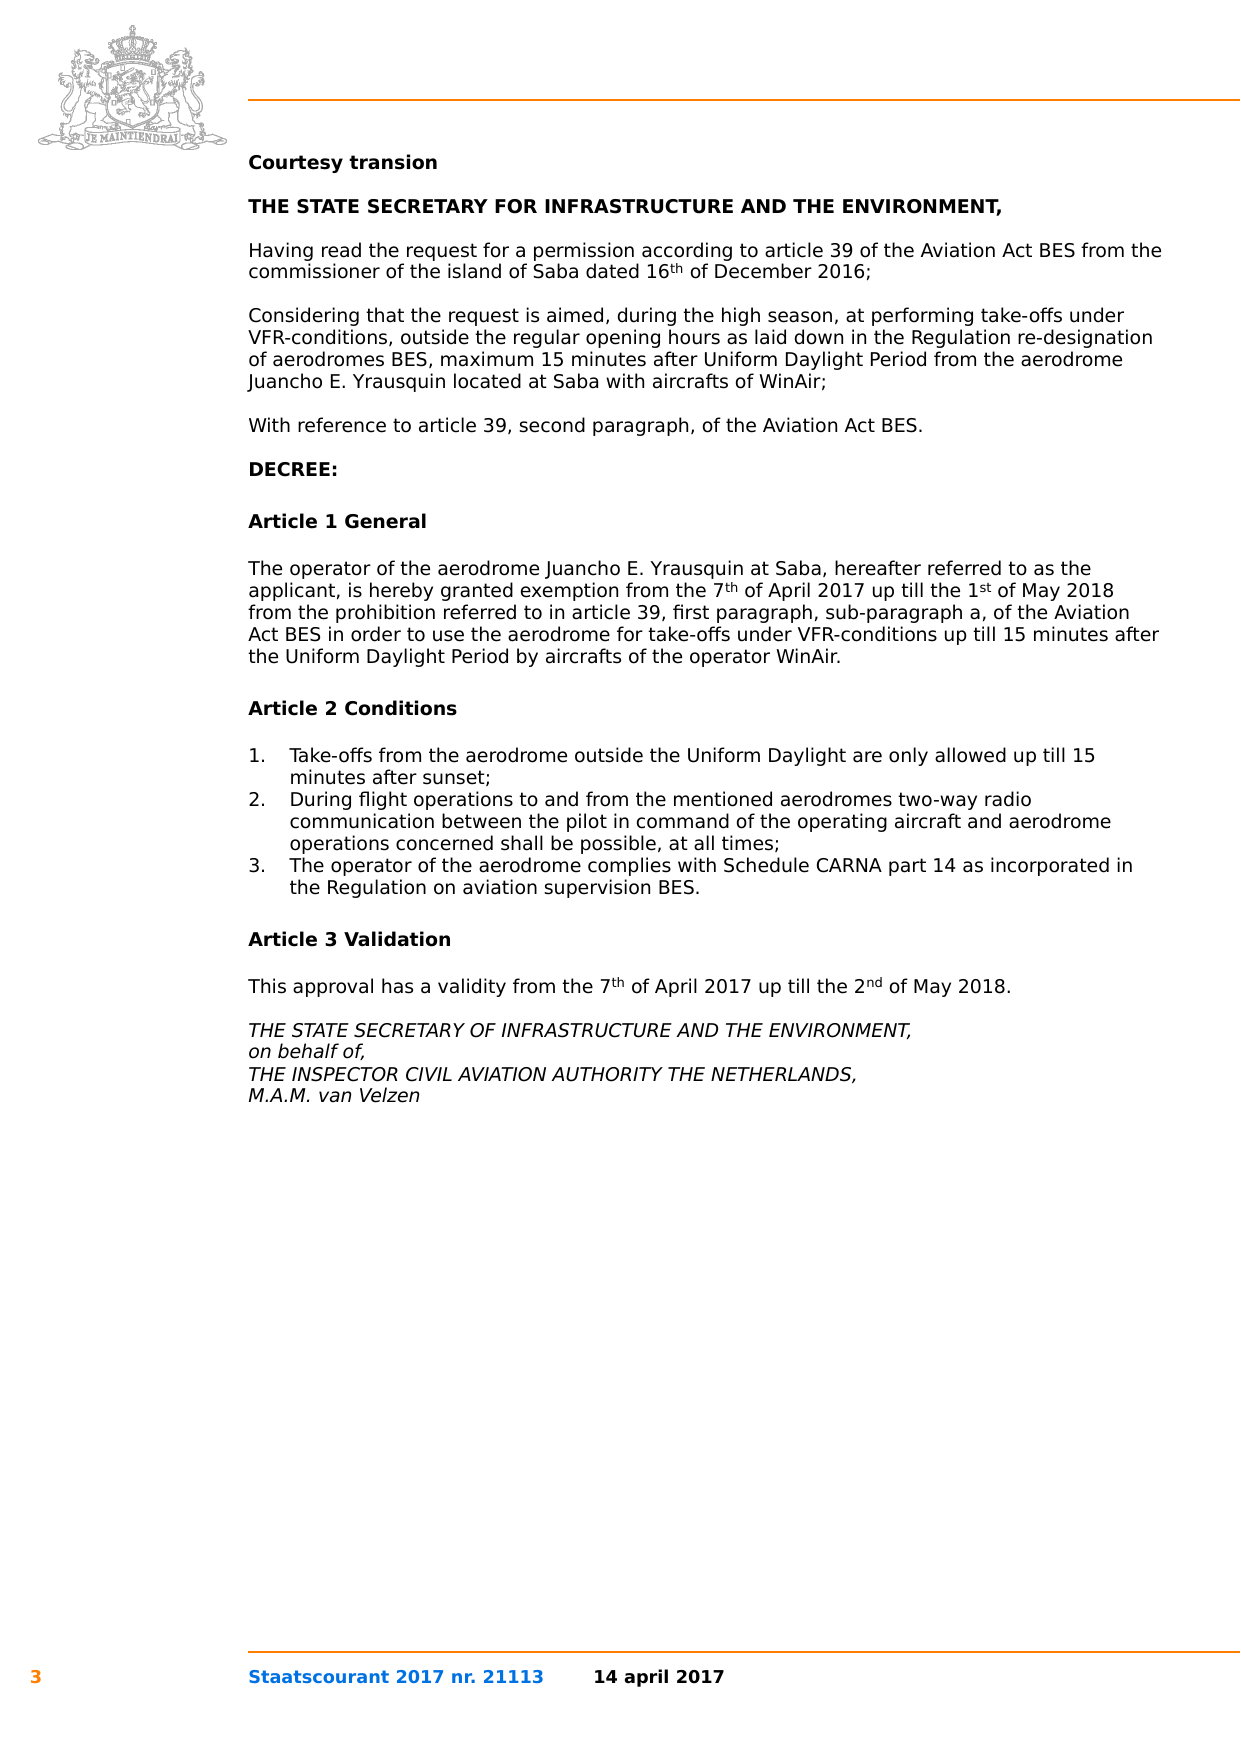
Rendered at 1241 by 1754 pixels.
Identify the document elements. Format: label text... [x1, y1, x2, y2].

text Having read the request for a permission according to article 39 of the Aviation Act BES from the commissioner of the island of Saba dated 16th of December 2016; [248, 239, 1163, 283]
text The operator of the aerodrome Juancho E. Yrausquin at Saba, hereafter referred to as the applicant, is hereby granted exemption from the 7th of April 2017 up till the 1st of May 2018 from the prohibition referred to in article 39, first paragraph, sub-paragraph a, of the Aviation Act BES in order to use the aerodrome for take-offs under VFR-conditions up till 15 minutes after the Uniform Daylight Period by aircrafts of the operator WinAir. [248, 558, 1163, 668]
text THE STATE SECRETARY OF INFRASTRUCTURE AND THE ENVIRONMENT, on behalf of, THE INSPECTOR CIVIL AVIATION AUTHORITY THE NETHERLANDS, M.A.M. van Velzen [248, 1019, 1163, 1107]
text With reference to article 39, second paragraph, of the Aviation Act BES. [248, 415, 1163, 437]
text DECREE: [248, 459, 1163, 481]
text Considering that the request is aimed, during the high season, at performing take-offs under VFR-conditions, outside the regular opening hours as laid down in the Regulation re-designation of aerodromes BES, maximum 15 minutes after Uniform Daylight Period from the aerodrome Juancho E. Yrausquin located at Saba with aircrafts of WinAir; [248, 305, 1163, 393]
picture [38, 25, 227, 150]
text 3. The operator of the aerodrome complies with Schedule CARNA part 14 as incorporated in the Regulation on aviation supervision BES. [248, 855, 1163, 899]
subtitle Article 1 General [248, 511, 1163, 533]
text 2. During flight operations to and from the mentioned aerodromes two-way radio communication between the pilot in command of the operating aircraft and aerodrome operations concerned shall be possible, at all times; [248, 789, 1163, 855]
subtitle Article 2 Conditions [248, 698, 1163, 720]
subtitle Article 3 Validation [248, 929, 1163, 951]
text THE STATE SECRETARY FOR INFRASTRUCTURE AND THE ENVIRONMENT, [248, 196, 1163, 218]
text This approval has a validity from the 7th of April 2017 up till the 2nd of May 2018. [248, 976, 1163, 998]
text 1. Take-offs from the aerodrome outside the Uniform Daylight are only allowed up till 15 minutes after sunset; [248, 745, 1163, 789]
text Courtesy transion [248, 152, 1163, 174]
